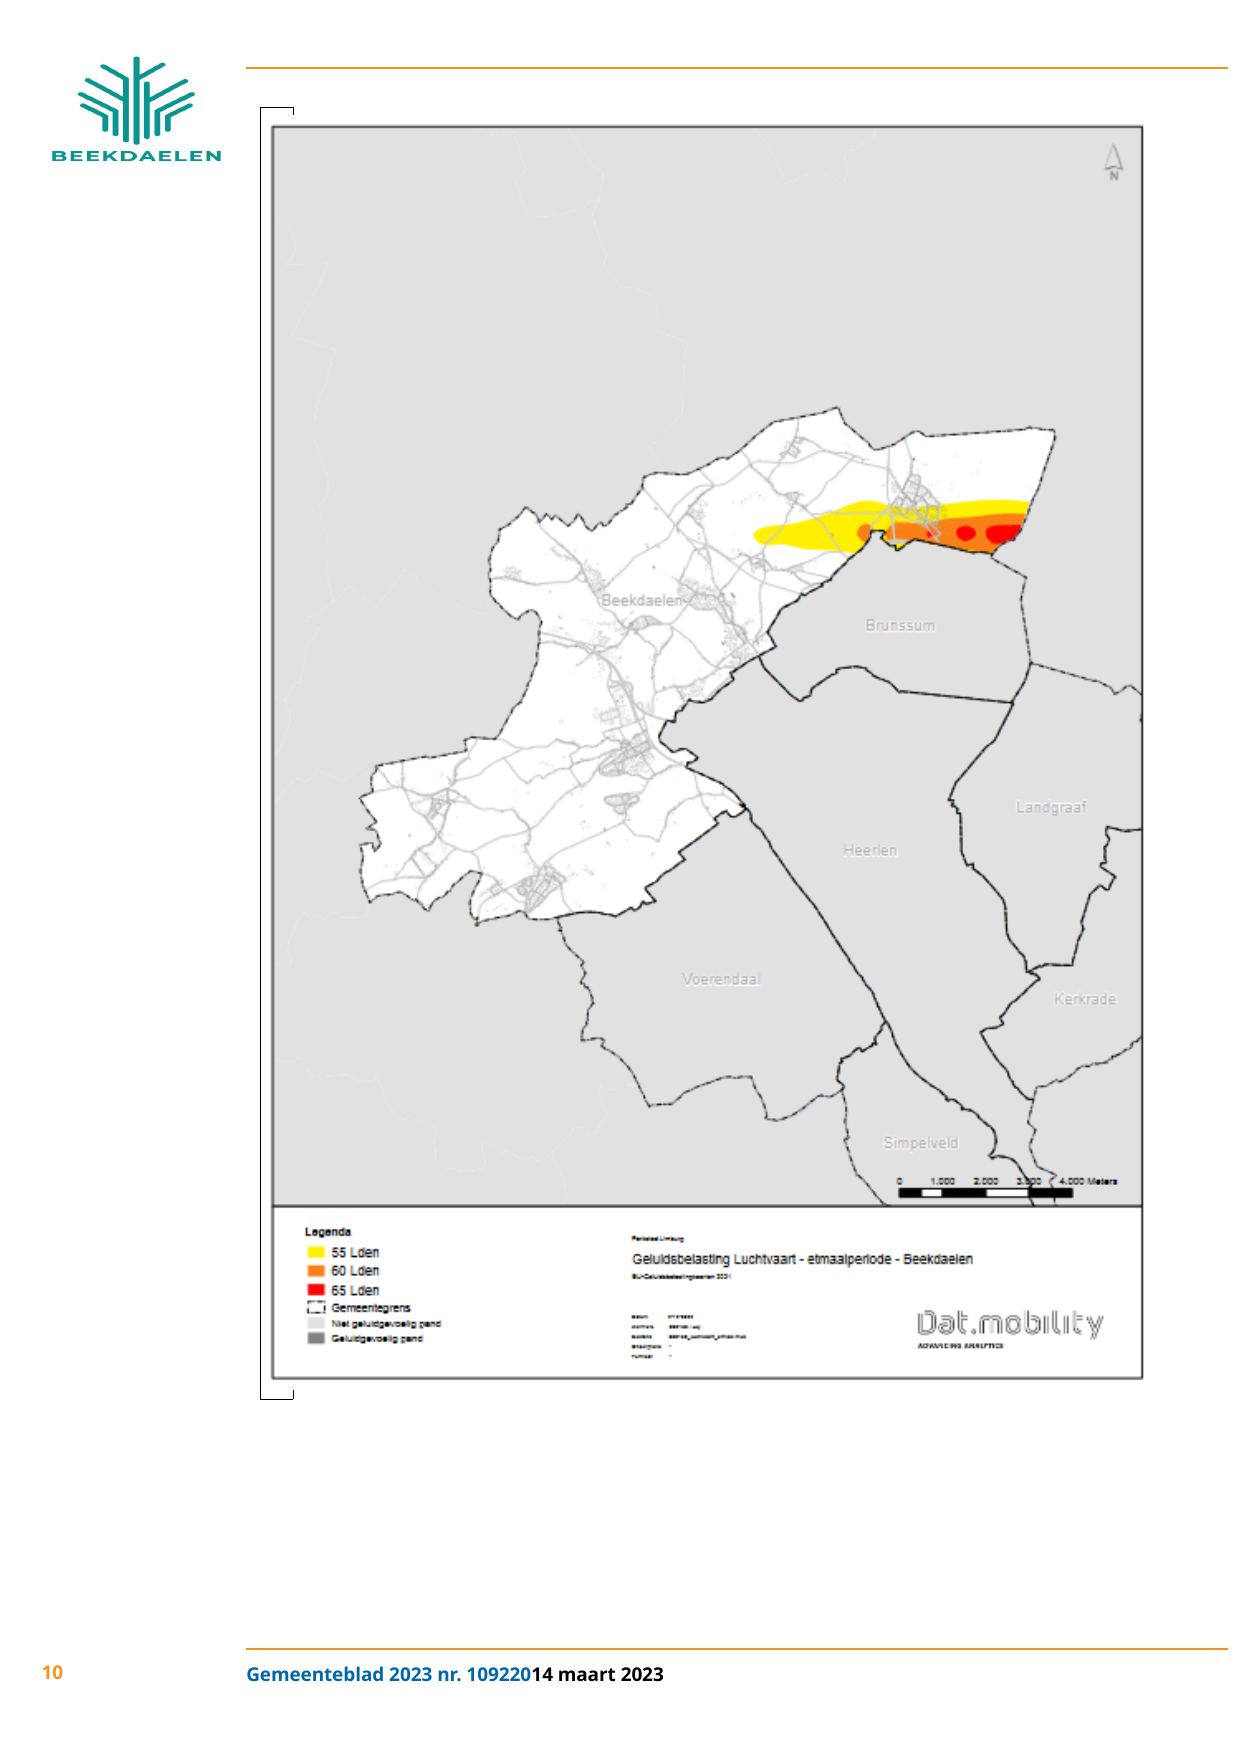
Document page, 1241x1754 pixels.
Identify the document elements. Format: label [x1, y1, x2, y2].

picture [41, 47, 231, 172]
picture [268, 115, 1155, 1390]
